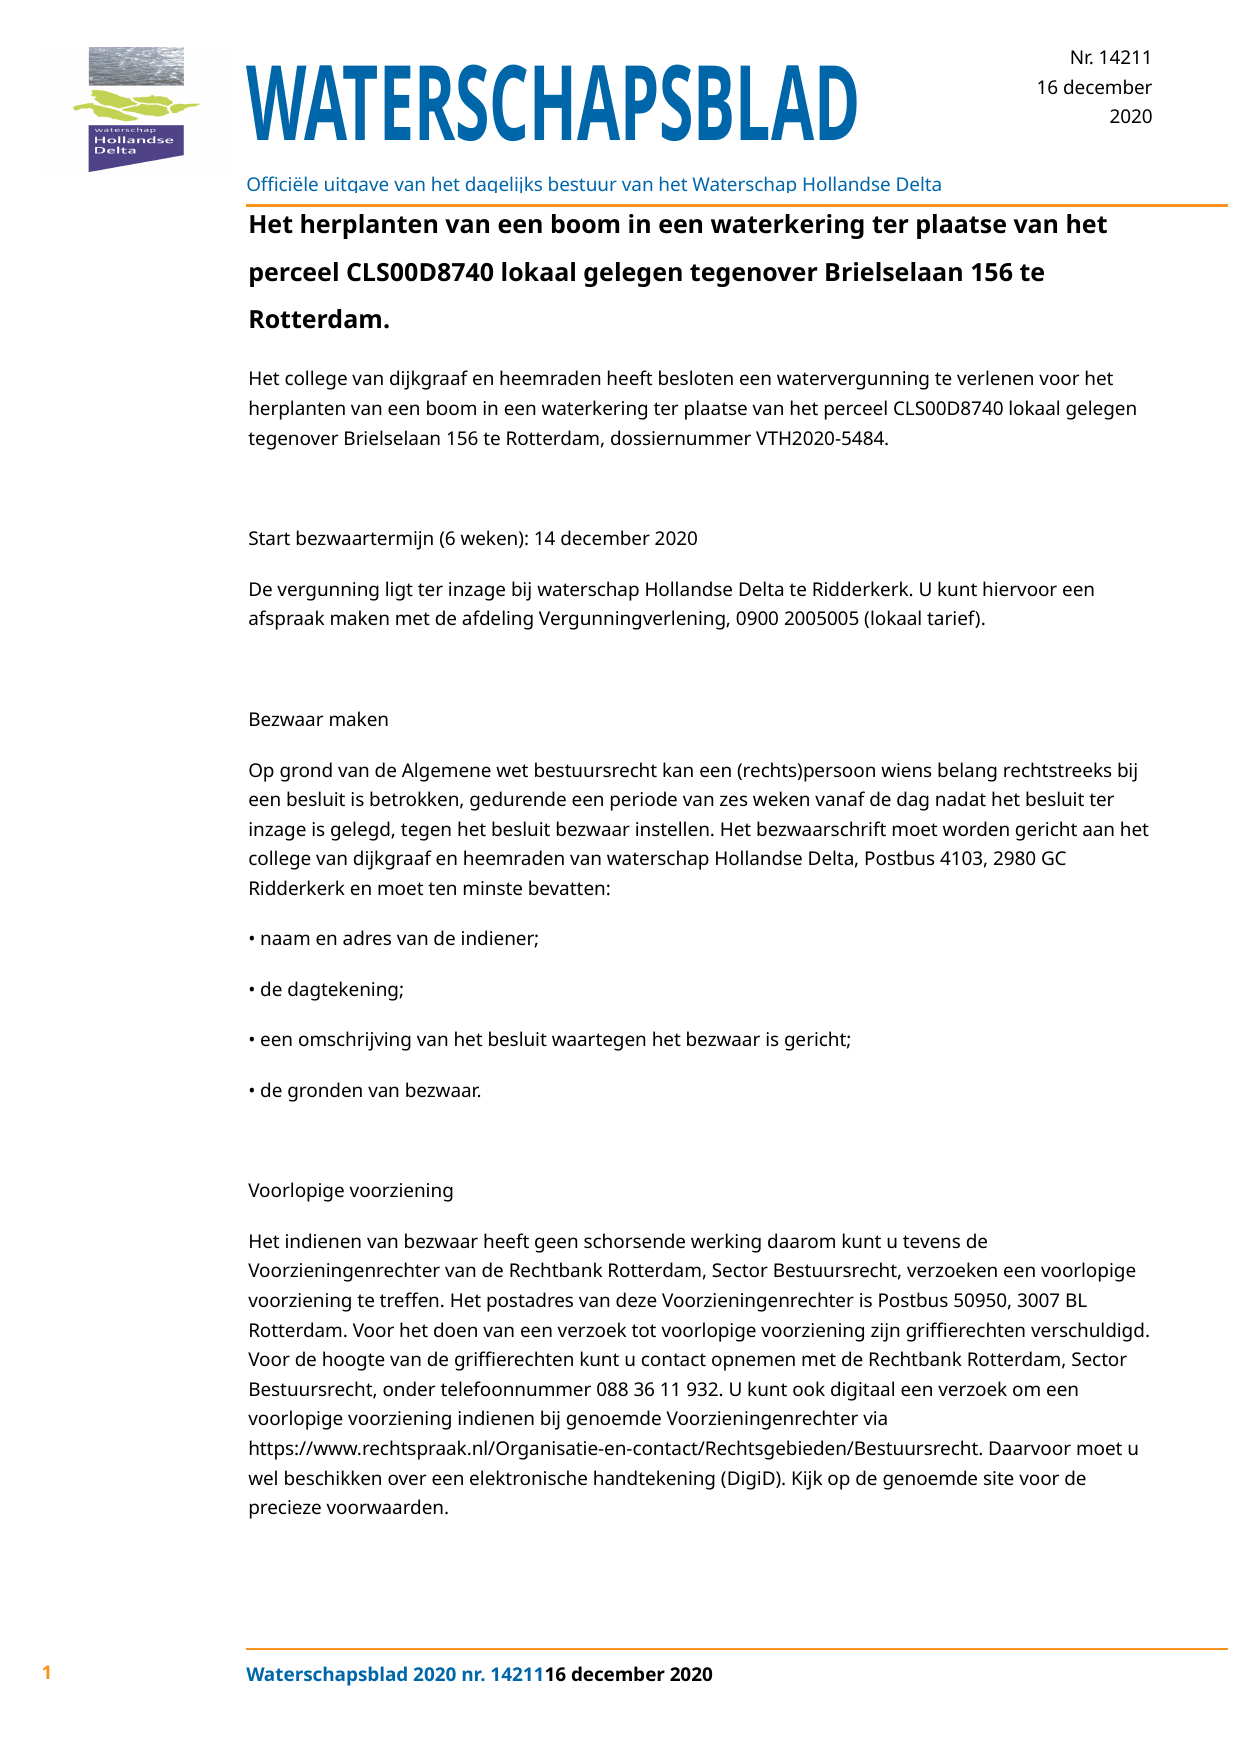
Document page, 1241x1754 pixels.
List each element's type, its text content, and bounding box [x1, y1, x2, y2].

text Voorlopige voorziening [248, 1178, 1152, 1203]
picture [41, 47, 231, 172]
text De vergunning ligt ter inzage bij waterschap Hollandse Delta te Ridderkerk. U kunt hiervoor een afspraak maken met de afdeling Vergunningverlening, 0900 2005005 (lokaal tarief). [248, 576, 1152, 631]
text Het herplanten van een boom in een waterkering ter plaatse van het perceel CLS00D8740 lokaal gelegen tegenover Brielselaan 156 te Rotterdam. [248, 207, 1152, 336]
text • een omschrijving van het besluit waartegen het bezwaar is gericht; [248, 1026, 1152, 1052]
text Het indienen van bezwaar heeft geen schorsende werking daarom kunt u tevens de Voorzieningenrechter van de Rechtbank Rotterdam, Sector Bestuursrecht, verzoeken een voorlopige voorziening te treffen. Het postadres van deze Voorzieningenrechter is Postbus 50950, 3007 BL Rotterdam. Voor het doen van een verzoek tot voorlopige voorziening zijn griffierechten verschuldigd. Voor de hoogte van de griffierechten kunt u contact opnemen met de Rechtbank Rotterdam, Sector Bestuursrecht, onder telefoonnummer 088 36 11 932. U kunt ook digitaal een verzoek om een voorlopige voorziening indienen bij genoemde Voorzieningenrechter via https://www.rechtspraak.nl/Organisatie-en-contact/Rechtsgebieden/Bestuursrecht. Daarvoor moet u wel beschikken over een elektronische handtekening (DigiD). Kijk op de genoemde site voor de precieze voorwaarden. [248, 1228, 1152, 1520]
text Op grond van de Algemene wet bestuursrecht kan een (rechts)persoon wiens belang rechtstreeks bij een besluit is betrokken, gedurende een periode van zes weken vanaf de dag nadat het besluit ter inzage is gelegd, tegen het besluit bezwaar instellen. Het bezwaarschrift moet worden gericht aan het college van dijkgraaf en heemraden van waterschap Hollandse Delta, Postbus 4103, 2980 GC Ridderkerk en moet ten minste bevatten: [248, 757, 1152, 901]
text • de gronden van bezwaar. [248, 1077, 1152, 1102]
text Het college van dijkgraaf en heemraden heeft besloten een watervergunning te verlenen voor het herplanten van een boom in een waterkering ter plaatse van het perceel CLS00D8740 lokaal gelegen tegenover Brielselaan 156 te Rotterdam, dossiernummer VTH2020-5484. [248, 366, 1152, 450]
text Bezwaar maken [248, 706, 1152, 732]
text • de dagtekening; [248, 976, 1152, 1002]
text Start bezwaartermijn (6 weken): 14 december 2020 [248, 526, 1152, 551]
text • naam en adres van de indiener; [248, 926, 1152, 951]
